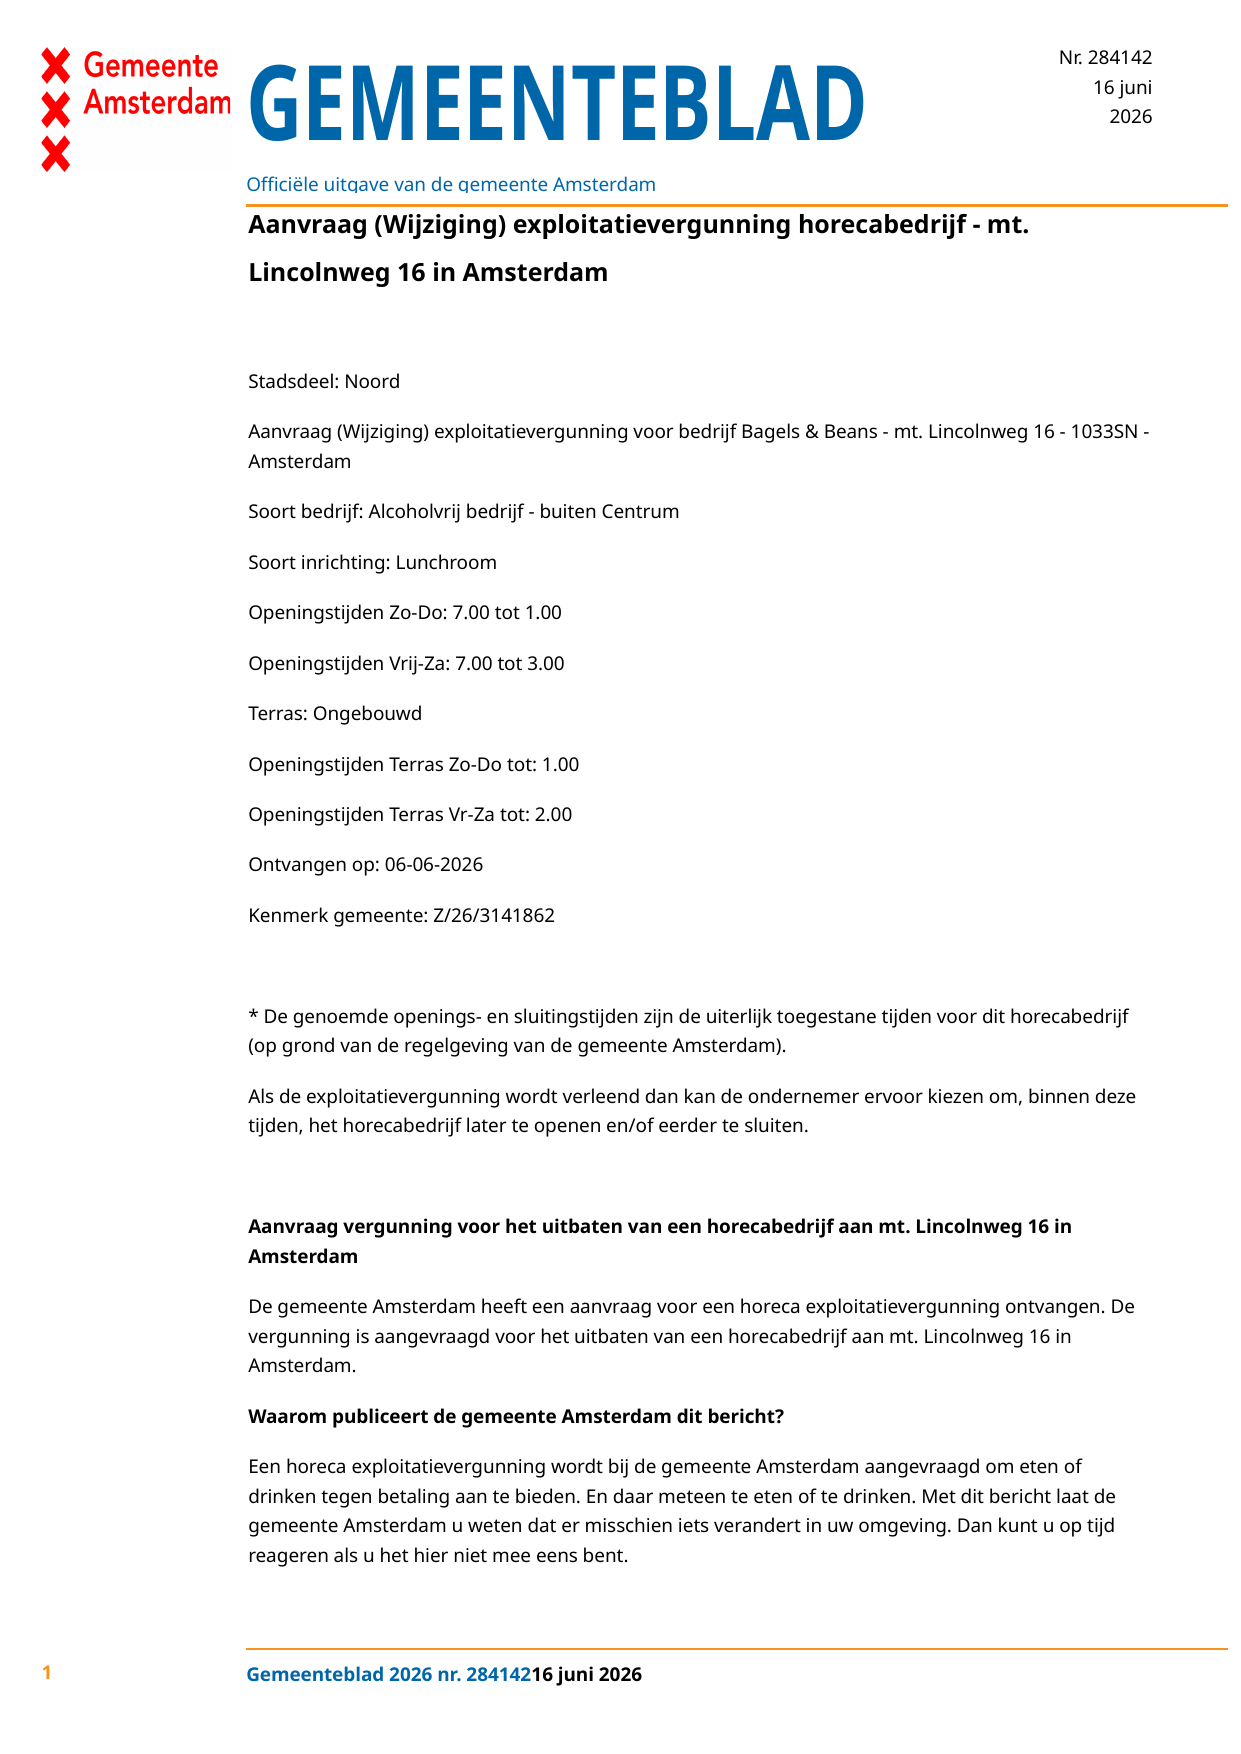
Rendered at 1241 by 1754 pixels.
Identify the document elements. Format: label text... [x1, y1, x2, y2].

text Als de exploitatievergunning wordt verleend dan kan de ondernemer ervoor kiezen om, binnen deze tijden, het horecabedrijf later te openen en/of eerder te sluiten. [248, 1083, 1152, 1138]
picture [41, 47, 231, 172]
text Openingstijden Terras Vr-Za tot: 2.00 [248, 801, 1152, 827]
text Stadsdeel: Noord [248, 368, 1152, 394]
text Openingstijden Vrij-Za: 7.00 tot 3.00 [248, 650, 1152, 676]
text Openingstijden Zo-Do: 7.00 tot 1.00 [248, 599, 1152, 625]
text Soort inrichting: Lunchroom [248, 549, 1152, 575]
text Ontvangen op: 06-06-2026 [248, 852, 1152, 877]
text Openingstijden Terras Zo-Do tot: 1.00 [248, 751, 1152, 777]
text Kenmerk gemeente: Z/26/3141862 [248, 902, 1152, 928]
text Aanvraag (Wijziging) exploitatievergunning voor bedrijf Bagels & Beans - mt. Lincolnweg 16 - 1033SN - Amsterdam [248, 419, 1152, 474]
text Soort bedrijf: Alcoholvrij bedrijf - buiten Centrum [248, 499, 1152, 524]
text Een horeca exploitatievergunning wordt bij de gemeente Amsterdam aangevraagd om eten of drinken tegen betaling aan te bieden. En daar meteen te eten of te drinken. Met dit bericht laat de gemeente Amsterdam u weten dat er misschien iets verandert in uw omgeving. Dan kunt u op tijd reageren als u het hier niet mee eens bent. [248, 1453, 1152, 1568]
text * De genoemde openings- en sluitingstijden zijn de uiterlijk toegestane tijden voor dit horecabedrijf (op grond van de regelgeving van de gemeente Amsterdam). [248, 1003, 1152, 1058]
text De gemeente Amsterdam heeft een aanvraag voor een horeca exploitatievergunning ontvangen. De vergunning is aangevraagd voor het uitbaten van een horecabedrijf aan mt. Lincolnweg 16 in Amsterdam. [248, 1293, 1152, 1378]
text Waarom publiceert de gemeente Amsterdam dit bericht? [248, 1403, 1152, 1429]
text Aanvraag vergunning voor het uitbaten van een horecabedrijf aan mt. Lincolnweg 16 in Amsterdam [248, 1213, 1152, 1269]
text Terras: Ongebouwd [248, 700, 1152, 726]
text Aanvraag (Wijziging) exploitatievergunning horecabedrijf - mt. Lincolnweg 16 in Amsterdam [248, 207, 1152, 288]
